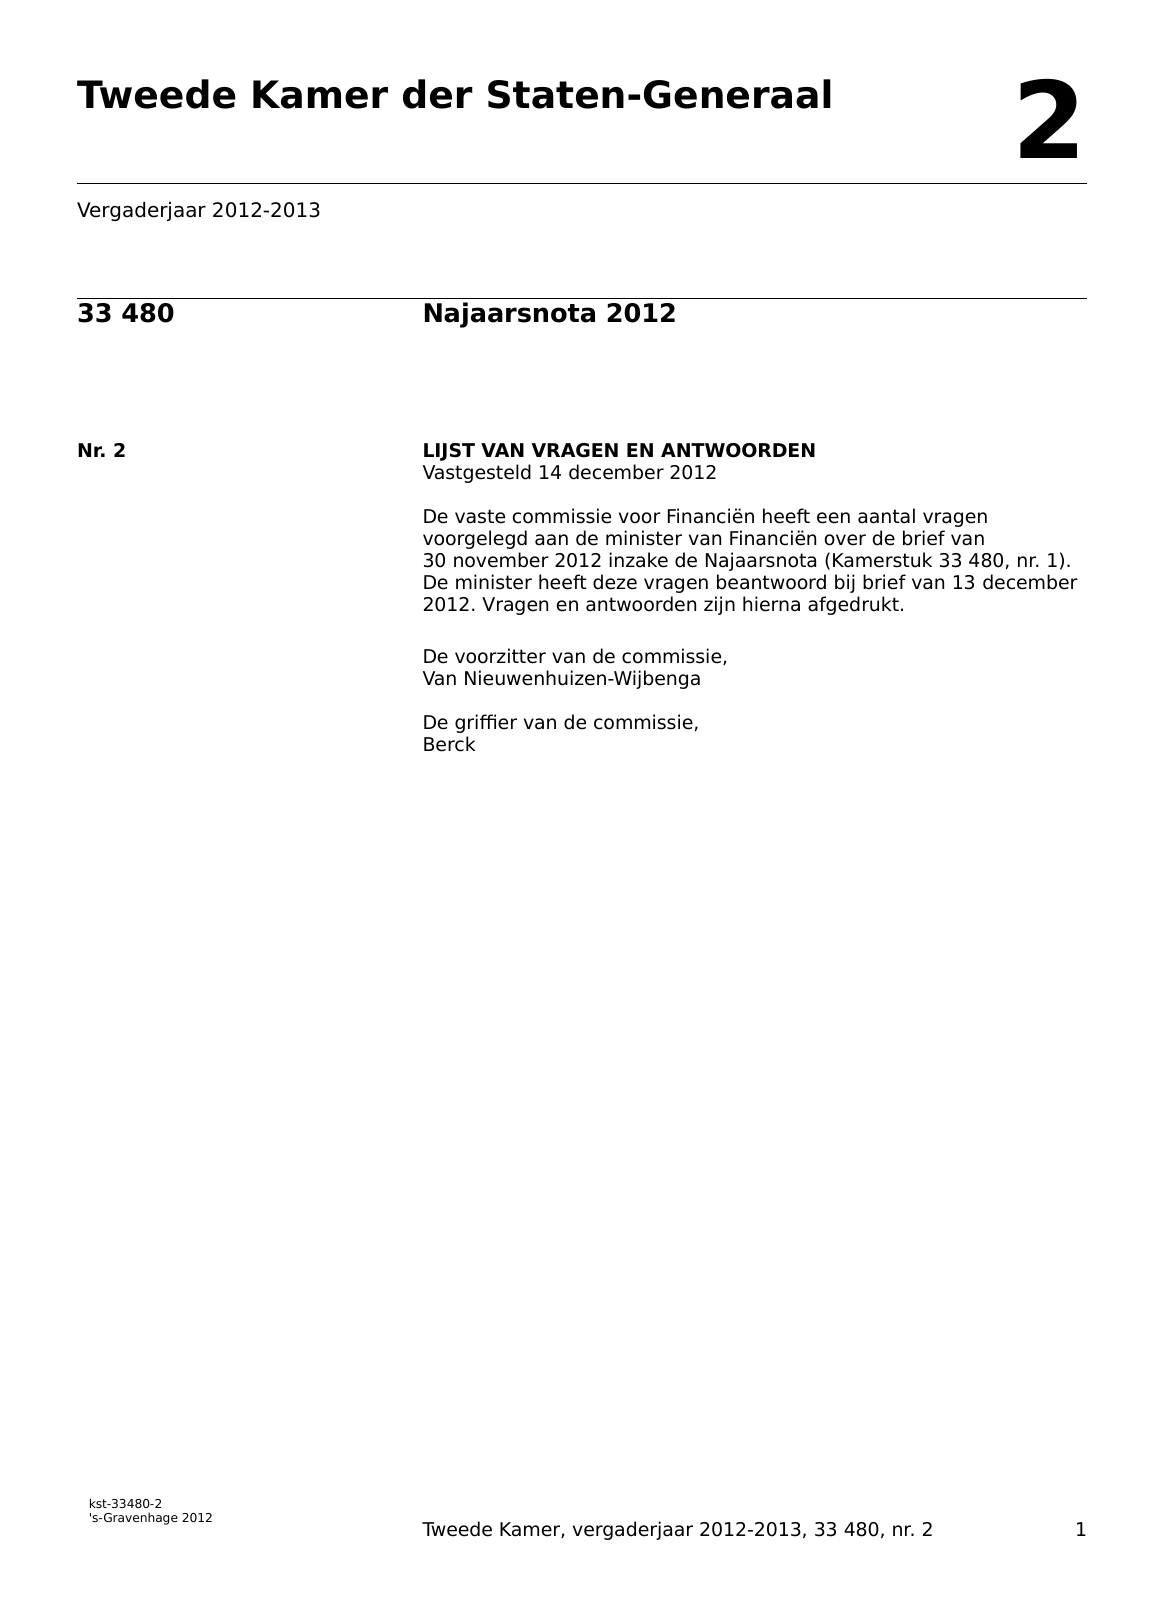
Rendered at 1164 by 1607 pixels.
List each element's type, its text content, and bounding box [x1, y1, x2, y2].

table_header Tweede Kamer der Staten-Generaal [77, 59, 886, 183]
text De griffier van de commissie, Berck [422, 712, 1087, 756]
subtitle Nr. 2 LIJST VAN VRAGEN EN ANTWOORDEN [77, 440, 1087, 462]
text kst-33480-2 [88, 1497, 323, 1511]
text De minister heeft deze vragen beantwoord bij brief van 13 december 2012. Vragen en antwoorden zijn hierna afgedrukt. [422, 572, 1087, 616]
table_cell Vergaderjaar 2012-2013 [77, 184, 1087, 298]
text De voorzitter van de commissie, Van Nieuwenhuizen-Wijbenga [422, 646, 1087, 690]
text De vaste commissie voor Financiën heeft een aantal vragen voorgelegd aan de minister van Financiën over de brief van 30 november 2012 inzake de Najaarsnota (Kamerstuk 33 480, nr. 1). [422, 506, 1087, 572]
subtitle 33 480 Najaarsnota 2012 [77, 299, 1087, 329]
text Vastgesteld 14 december 2012 [422, 462, 1087, 484]
text 's-Gravenhage 2012 [88, 1511, 323, 1525]
table_header 2 [886, 59, 1087, 183]
